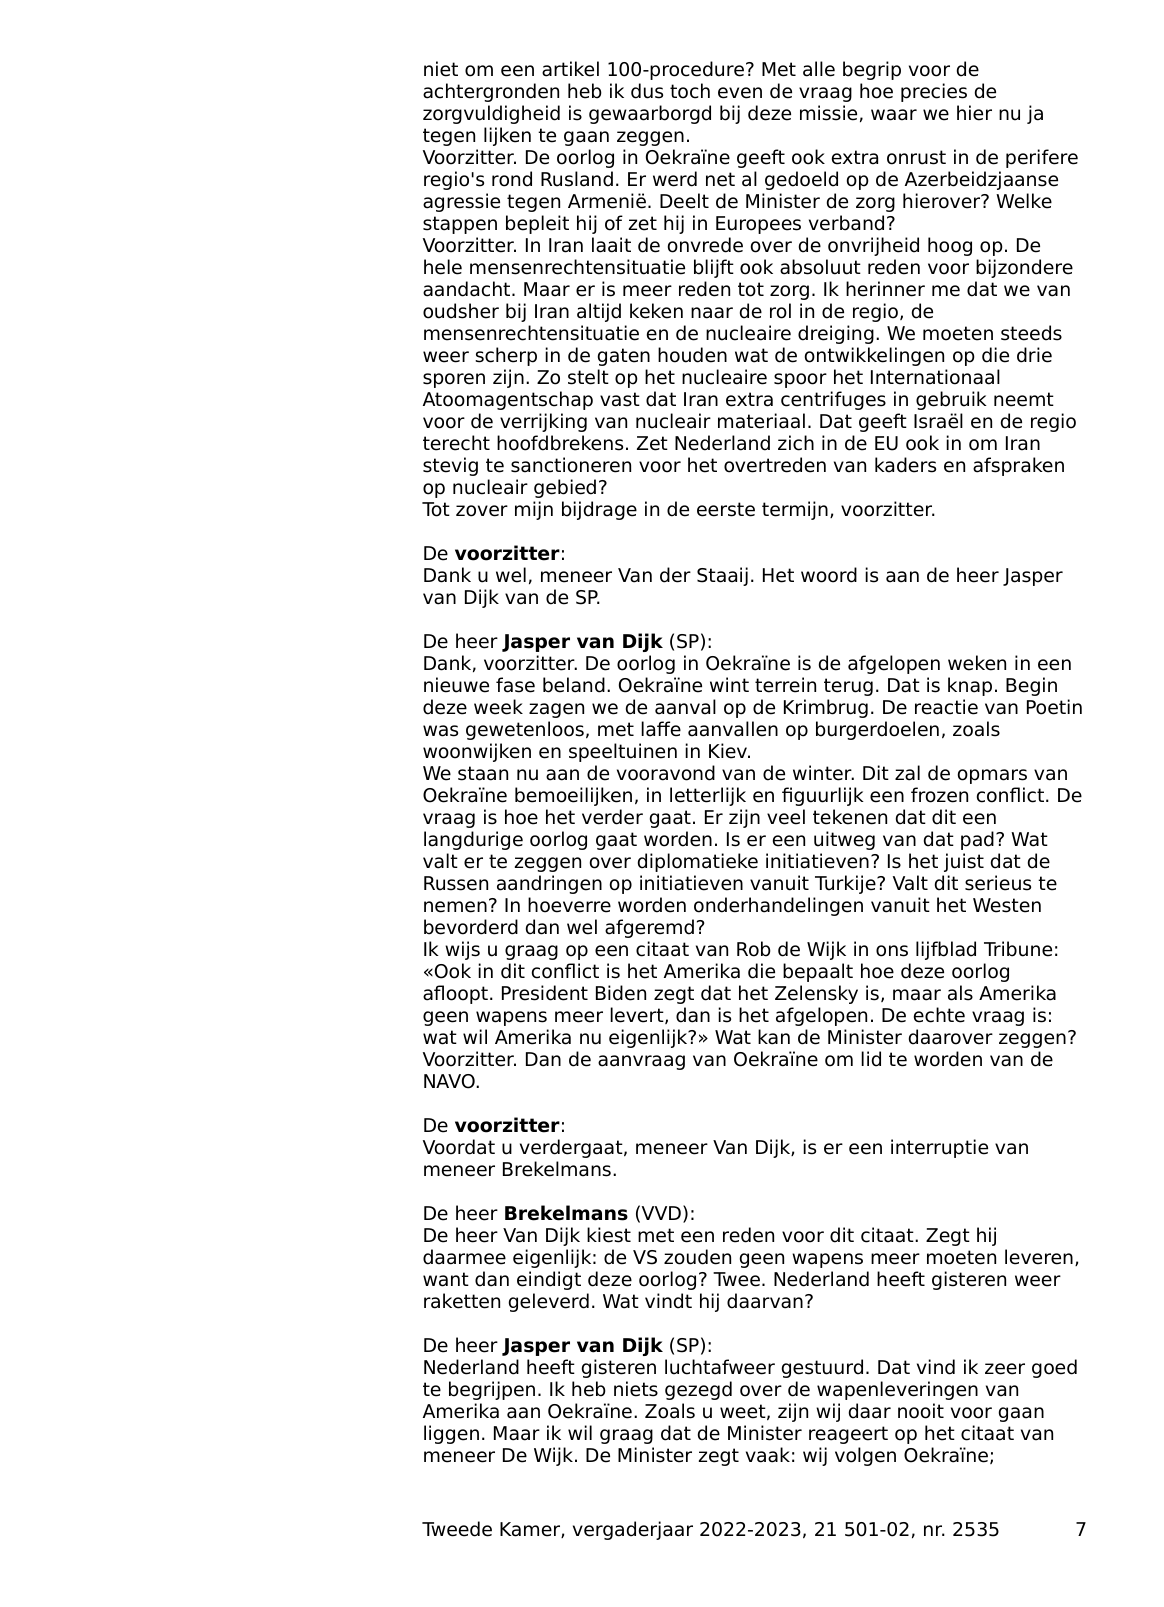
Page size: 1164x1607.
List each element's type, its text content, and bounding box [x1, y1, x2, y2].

text Tot zover mijn bijdrage in de eerste termijn, voorzitter. [422, 499, 1087, 521]
text De heer Van Dijk kiest met een reden voor dit citaat. Zegt hij daarmee eigenlijk: de VS zouden geen wapens meer moeten leveren, want dan eindigt deze oorlog? Twee. Nederland heeft gisteren weer raketten geleverd. Wat vindt hij daarvan? [422, 1225, 1087, 1313]
text Voorzitter. De oorlog in Oekraïne geeft ook extra onrust in de perifere regio's rond Rusland. Er werd net al gedoeld op de Azerbeidzjaanse agressie tegen Armenië. Deelt de Minister de zorg hierover? Welke stappen bepleit hij of zet hij in Europees verband? [422, 147, 1087, 235]
text Dank u wel, meneer Van der Staaij. Het woord is aan de heer Jasper van Dijk van de SP. [422, 565, 1087, 609]
text De voorzitter: [422, 1115, 1087, 1137]
text We staan nu aan de vooravond van de winter. Dit zal de opmars van Oekraïne bemoeilijken, in letterlijk en figuurlijk een frozen conflict. De vraag is hoe het verder gaat. Er zijn veel tekenen dat dit een langdurige oorlog gaat worden. Is er een uitweg van dat pad? Wat valt er te zeggen over diplomatieke initiatieven? Is het juist dat de Russen aandringen op initiatieven vanuit Turkije? Valt dit serieus te nemen? In hoeverre worden onderhandelingen vanuit het Westen bevorderd dan wel afgeremd? [422, 763, 1087, 939]
text De heer Jasper van Dijk (SP): [422, 631, 1087, 653]
text Ik wijs u graag op een citaat van Rob de Wijk in ons lijfblad Tribune: «Ook in dit conflict is het Amerika die bepaalt hoe deze oorlog afloopt. President Biden zegt dat het Zelensky is, maar als Amerika geen wapens meer levert, dan is het afgelopen. De echte vraag is: wat wil Amerika nu eigenlijk?» Wat kan de Minister daarover zeggen? [422, 939, 1087, 1048]
text De heer Jasper van Dijk (SP): [422, 1335, 1087, 1357]
text De heer Brekelmans (VVD): [422, 1203, 1087, 1225]
text Voorzitter. Dan de aanvraag van Oekraïne om lid te worden van de NAVO. [422, 1048, 1087, 1092]
text Voordat u verdergaat, meneer Van Dijk, is er een interruptie van meneer Brekelmans. [422, 1137, 1087, 1181]
text Dank, voorzitter. De oorlog in Oekraïne is de afgelopen weken in een nieuwe fase beland. Oekraïne wint terrein terug. Dat is knap. Begin deze week zagen we de aanval op de Krimbrug. De reactie van Poetin was gewetenloos, met laffe aanvallen op burgerdoelen, zoals woonwijken en speeltuinen in Kiev. [422, 653, 1087, 763]
text niet om een artikel 100-procedure? Met alle begrip voor de achtergronden heb ik dus toch even de vraag hoe precies de zorgvuldigheid is gewaarborgd bij deze missie, waar we hier nu ja tegen lijken te gaan zeggen. [422, 59, 1087, 147]
text De voorzitter: [422, 543, 1087, 565]
text Nederland heeft gisteren luchtafweer gestuurd. Dat vind ik zeer goed te begrijpen. Ik heb niets gezegd over de wapenleveringen van Amerika aan Oekraïne. Zoals u weet, zijn wij daar nooit voor gaan liggen. Maar ik wil graag dat de Minister reageert op het citaat van meneer De Wijk. De Minister zegt vaak: wij volgen Oekraïne; [422, 1357, 1087, 1467]
text Voorzitter. In Iran laait de onvrede over de onvrijheid hoog op. De hele mensenrechtensituatie blijft ook absoluut reden voor bijzondere aandacht. Maar er is meer reden tot zorg. Ik herinner me dat we van oudsher bij Iran altijd keken naar de rol in de regio, de mensenrechtensituatie en de nucleaire dreiging. We moeten steeds weer scherp in de gaten houden wat de ontwikkelingen op die drie sporen zijn. Zo stelt op het nucleaire spoor het Internationaal Atoomagentschap vast dat Iran extra centrifuges in gebruik neemt voor de verrijking van nucleair materiaal. Dat geeft Israël en de regio terecht hoofdbrekens. Zet Nederland zich in de EU ook in om Iran stevig te sanctioneren voor het overtreden van kaders en afspraken op nucleair gebied? [422, 235, 1087, 499]
